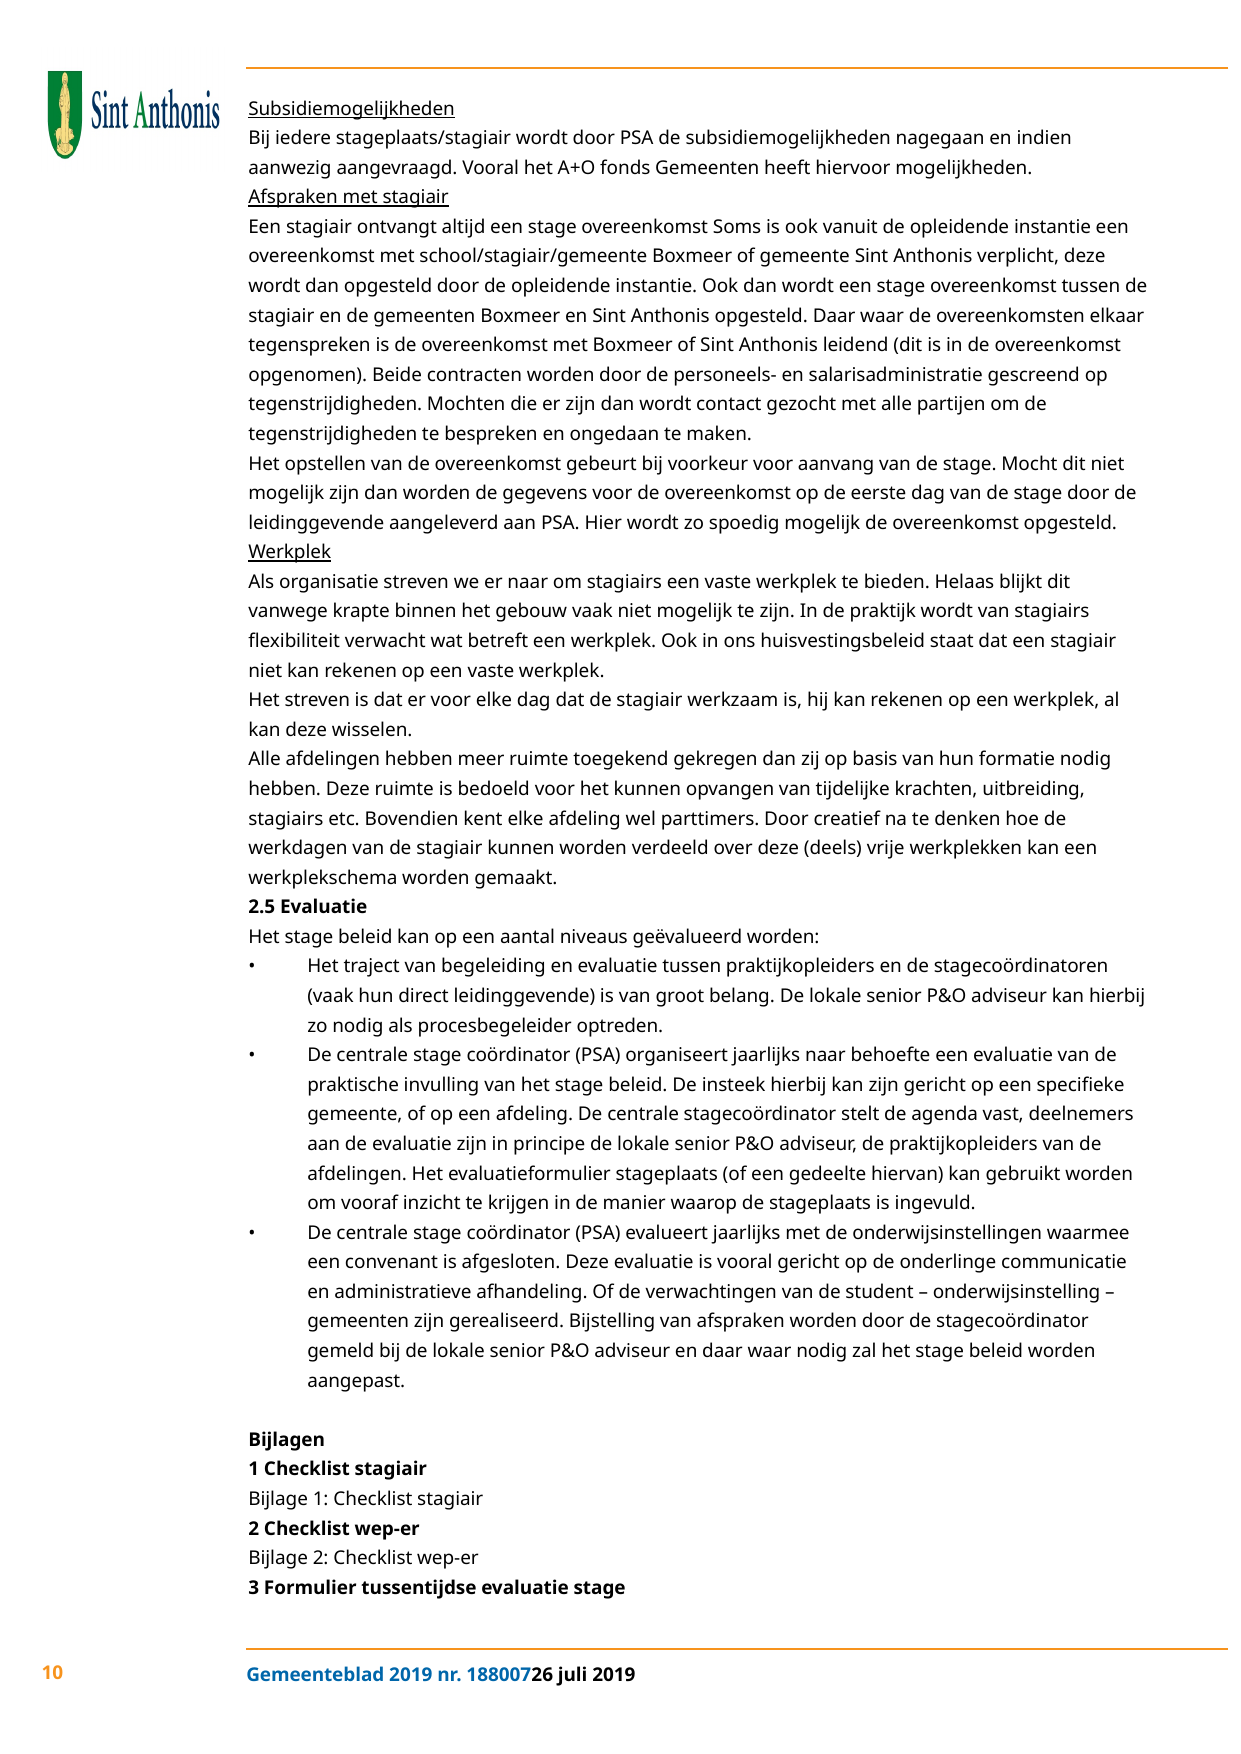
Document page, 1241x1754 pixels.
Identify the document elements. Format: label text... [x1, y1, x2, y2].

text Bij iedere stageplaats/stagiair wordt door PSA de subsidiemogelijkheden nagegaan en indien aanwezig aangevraagd. Vooral het A+O fonds Gemeenten heeft hiervoor mogelijkheden. [248, 124, 1152, 180]
text Werkplek [248, 538, 1152, 564]
text Het opstellen van de overeenkomst gebeurt bij voorkeur voor aanvang van de stage. Mocht dit niet mogelijk zijn dan worden de gegevens voor de overeenkomst op de eerste dag van de stage door de leidinggevende aangeleverd aan PSA. Hier wordt zo spoedig mogelijk de overeenkomst opgesteld. [248, 450, 1152, 535]
text Als organisatie streven we er naar om stagiairs een vaste werkplek te bieden. Helaas blijkt dit vanwege krapte binnen het gebouw vaak niet mogelijk te zijn. In de praktijk wordt van stagiairs flexibiliteit verwacht wat betreft een werkplek. Ook in ons huisvestingsbeleid staat dat een stagiair niet kan rekenen op een vaste werkplek. [248, 568, 1152, 683]
text Het streven is dat er voor elke dag dat de stagiair werkzaam is, hij kan rekenen op een werkplek, al kan deze wisselen. [248, 686, 1152, 742]
text 3 Formulier tussentijdse evaluatie stage [248, 1574, 1152, 1600]
text Alle afdelingen hebben meer ruimte toegekend gekregen dan zij op basis van hun formatie nodig hebben. Deze ruimte is bedoeld voor het kunnen opvangen van tijdelijke krachten, uitbreiding, stagiairs etc. Bovendien kent elke afdeling wel parttimers. Door creatief na te denken hoe de werkdagen van de stagiair kunnen worden verdeeld over deze (deels) vrije werkplekken kan een werkplekschema worden gemaakt. [248, 746, 1152, 890]
list Het traject van begeleiding en evaluatie tussen praktijkopleiders en de stagecoördinatoren (vaak hun direct leidinggevende) is van groot belang. De lokale senior P&O adviseur kan hierbij zo nodig als procesbegeleider optreden. [248, 953, 1152, 1038]
text 2 Checklist wep-er [248, 1515, 1152, 1541]
text Subsidiemogelijkheden [248, 95, 1152, 121]
text 1 Checklist stagiair [248, 1456, 1152, 1481]
text Een stagiair ontvangt altijd een stage overeenkomst Soms is ook vanuit de opleidende instantie een overeenkomst met school/stagiair/gemeente Boxmeer of gemeente Sint Anthonis verplicht, deze wordt dan opgesteld door de opleidende instantie. Ook dan wordt een stage overeenkomst tussen de stagiair en de gemeenten Boxmeer en Sint Anthonis opgesteld. Daar waar de overeenkomsten elkaar tegenspreken is de overeenkomst met Boxmeer of Sint Anthonis leidend (dit is in de overeenkomst opgenomen). Beide contracten worden door de personeels- en salarisadministratie gescreend op tegenstrijdigheden. Mochten die er zijn dan wordt contact gezocht met alle partijen om de tegenstrijdigheden te bespreken en ongedaan te maken. [248, 213, 1152, 446]
text 2.5 Evaluatie [248, 893, 1152, 919]
text Het stage beleid kan op een aantal niveaus geëvalueerd worden: [248, 923, 1152, 949]
list De centrale stage coördinator (PSA) organiseert jaarlijks naar behoefte een evaluatie van de praktische invulling van het stage beleid. De insteek hierbij kan zijn gericht op een specifieke gemeente, of op een afdeling. De centrale stagecoördinator stelt de agenda vast, deelnemers aan de evaluatie zijn in principe de lokale senior P&O adviseur, de praktijkopleiders van de afdelingen. Het evaluatieformulier stageplaats (of een gedeelte hiervan) kan gebruikt worden om vooraf inzicht te krijgen in de manier waarop de stageplaats is ingevuld. [248, 1041, 1152, 1215]
picture [41, 47, 231, 172]
text Bijlage 2: Checklist wep-er [248, 1544, 1152, 1570]
text Bijlage 1: Checklist stagiair [248, 1485, 1152, 1511]
text Afspraken met stagiair [248, 183, 1152, 209]
list De centrale stage coördinator (PSA) evalueert jaarlijks met de onderwijsinstellingen waarmee een convenant is afgesloten. Deze evaluatie is vooral gericht op de onderlinge communicatie en administratieve afhandeling. Of de verwachtingen van de student – onderwijsinstelling – gemeenten zijn gerealiseerd. Bijstelling van afspraken worden door de stagecoördinator gemeld bij de lokale senior P&O adviseur en daar waar nodig zal het stage beleid worden aangepast. [248, 1219, 1152, 1393]
text Bijlagen [248, 1426, 1152, 1452]
